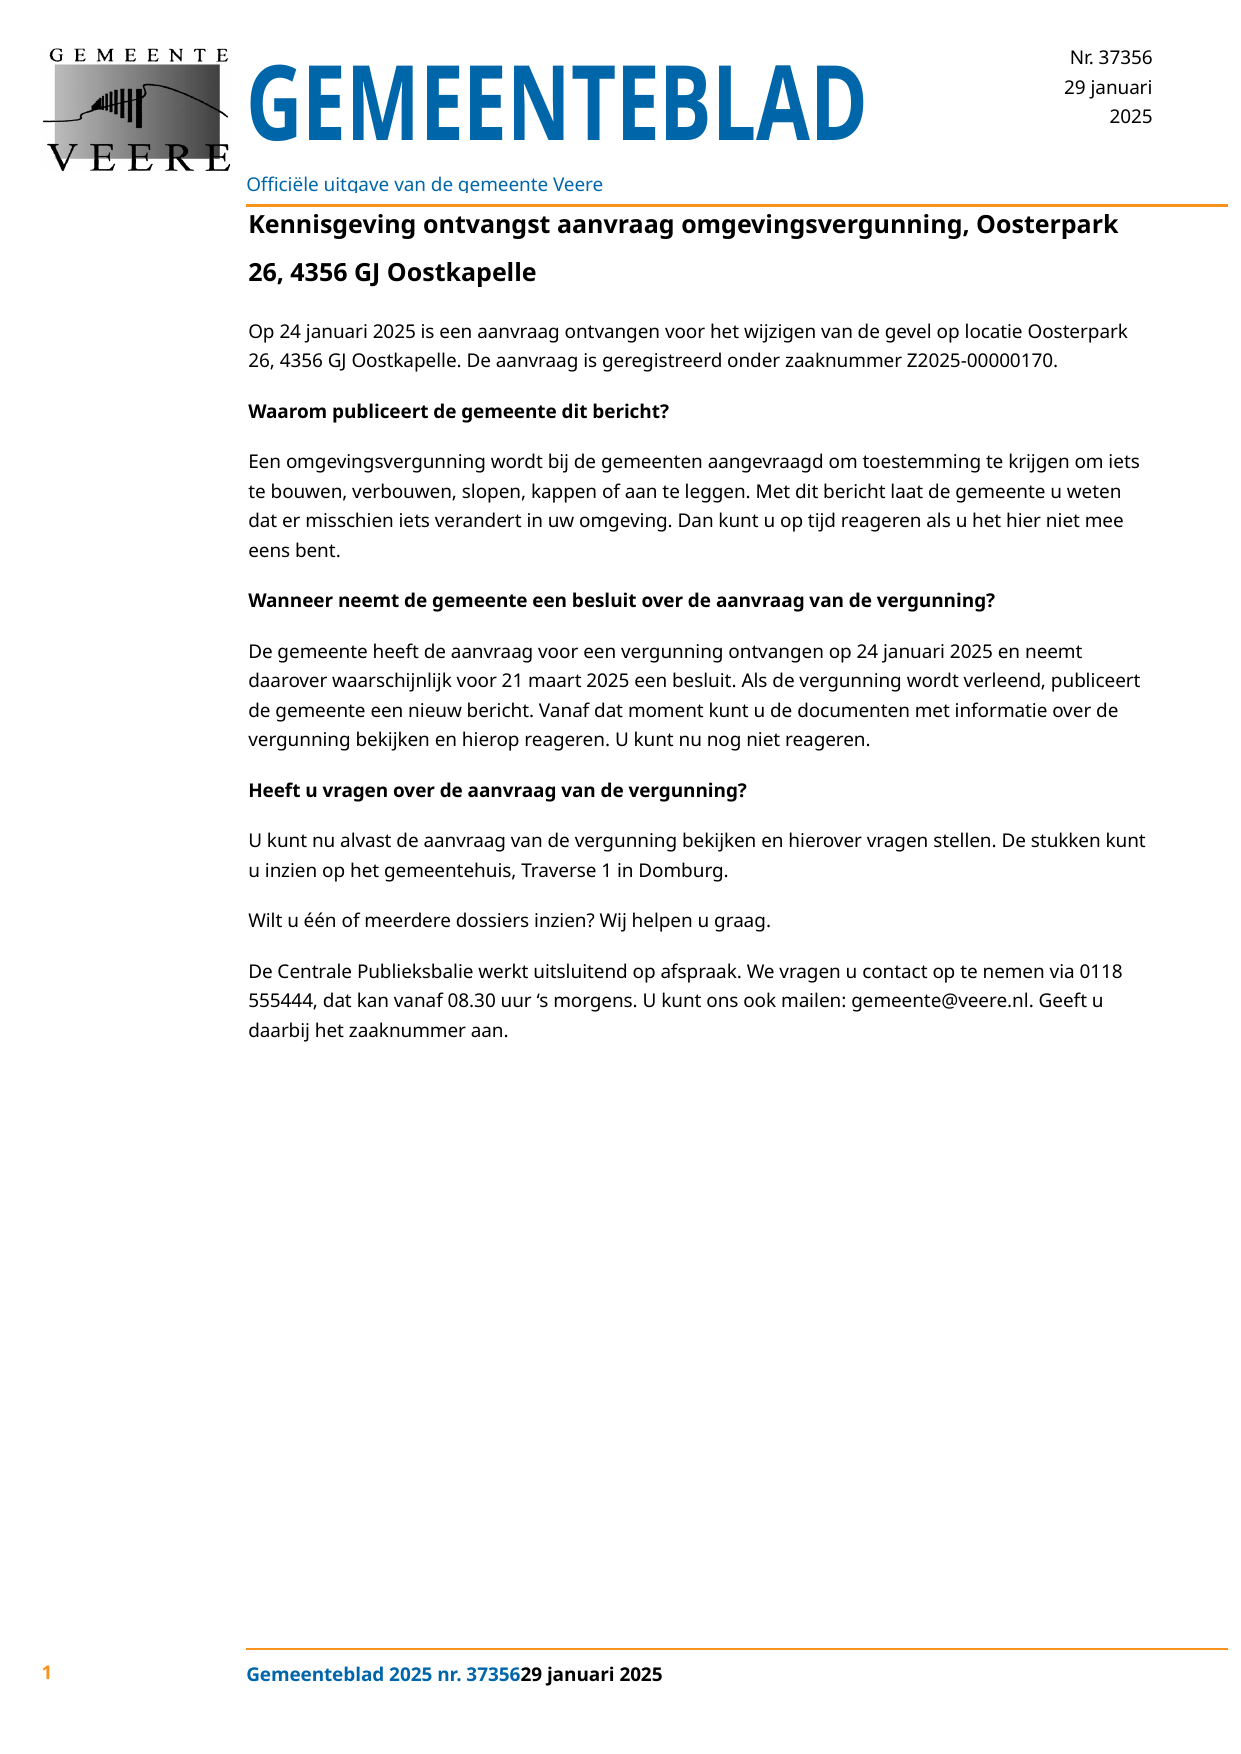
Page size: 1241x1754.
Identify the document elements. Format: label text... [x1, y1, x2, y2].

text Heeft u vragen over de aanvraag van de vergunning? [248, 777, 1152, 803]
picture [41, 47, 231, 172]
text De Centrale Publieksbalie werkt uitsluitend op afspraak. We vragen u contact op te nemen via 0118 555444, dat kan vanaf 08.30 uur ‘s morgens. U kunt ons ook mailen: gemeente@veere.nl. Geeft u daarbij het zaaknummer aan. [248, 958, 1152, 1043]
text Een omgevingsvergunning wordt bij de gemeenten aangevraagd om toestemming te krijgen om iets te bouwen, verbouwen, slopen, kappen of aan te leggen. Met dit bericht laat de gemeente u weten dat er misschien iets verandert in uw omgeving. Dan kunt u op tijd reageren als u het hier niet mee eens bent. [248, 448, 1152, 563]
text Op 24 januari 2025 is een aanvraag ontvangen voor het wijzigen van de gevel op locatie Oosterpark 26, 4356 GJ Oostkapelle. De aanvraag is geregistreerd onder zaaknummer Z2025-00000170. [248, 318, 1152, 373]
text Wilt u één of meerdere dossiers inzien? Wij helpen u graag. [248, 907, 1152, 933]
text Kennisgeving ontvangst aanvraag omgevingsvergunning, Oosterpark 26, 4356 GJ Oostkapelle [248, 207, 1152, 288]
text Wanneer neemt de gemeente een besluit over de aanvraag van de vergunning? [248, 587, 1152, 613]
text U kunt nu alvast de aanvraag van de vergunning bekijken en hierover vragen stellen. De stukken kunt u inzien op het gemeentehuis, Traverse 1 in Domburg. [248, 827, 1152, 883]
text De gemeente heeft de aanvraag voor een vergunning ontvangen op 24 januari 2025 en neemt daarover waarschijnlijk voor 21 maart 2025 een besluit. Als de vergunning wordt verleend, publiceert de gemeente een nieuw bericht. Vanaf dat moment kunt u de documenten met informatie over de vergunning bekijken en hierop reageren. U kunt nu nog niet reageren. [248, 638, 1152, 752]
text Waarom publiceert de gemeente dit bericht? [248, 398, 1152, 424]
